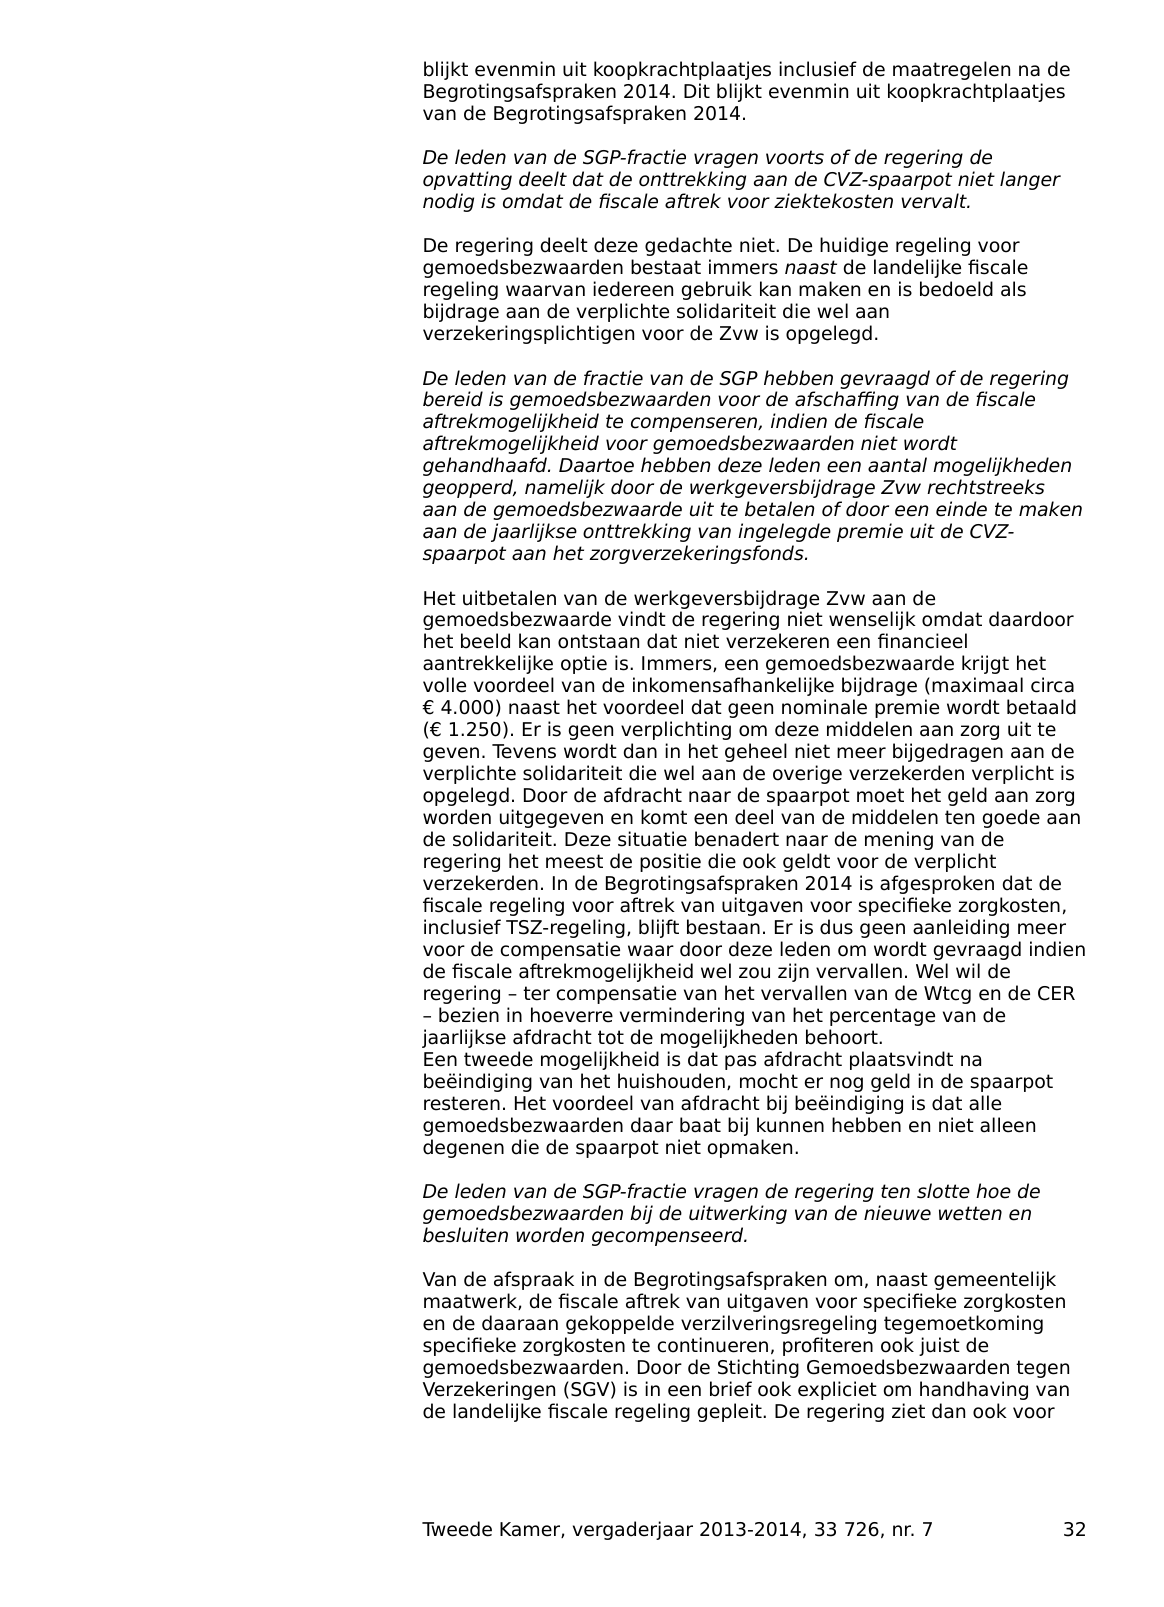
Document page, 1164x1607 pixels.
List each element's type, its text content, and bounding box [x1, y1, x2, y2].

text Een tweede mogelijkheid is dat pas afdracht plaatsvindt na beëindiging van het huishouden, mocht er nog geld in de spaarpot resteren. Het voordeel van afdracht bij beëindiging is dat alle gemoedsbezwaarden daar baat bij kunnen hebben en niet alleen degenen die de spaarpot niet opmaken. [422, 1049, 1087, 1159]
text blijkt evenmin uit koopkrachtplaatjes inclusief de maatregelen na de Begrotingsafspraken 2014. Dit blijkt evenmin uit koopkrachtplaatjes van de Begrotingsafspraken 2014. [422, 59, 1087, 125]
text Het uitbetalen van de werkgeversbijdrage Zvw aan de gemoedsbezwaarde vindt de regering niet wenselijk omdat daardoor het beeld kan ontstaan dat niet verzekeren een financieel aantrekkelijke optie is. Immers, een gemoedsbezwaarde krijgt het volle voordeel van de inkomensafhankelijke bijdrage (maximaal circa € 4.000) naast het voordeel dat geen nominale premie wordt betaald (€ 1.250). Er is geen verplichting om deze middelen aan zorg uit te geven. Tevens wordt dan in het geheel niet meer bijgedragen aan de verplichte solidariteit die wel aan de overige verzekerden verplicht is opgelegd. Door de afdracht naar de spaarpot moet het geld aan zorg worden uitgegeven en komt een deel van de middelen ten goede aan de solidariteit. Deze situatie benadert naar de mening van de regering het meest de positie die ook geldt voor de verplicht verzekerden. In de Begrotingsafspraken 2014 is afgesproken dat de fiscale regeling voor aftrek van uitgaven voor specifieke zorgkosten, inclusief TSZ-regeling, blijft bestaan. Er is dus geen aanleiding meer voor de compensatie waar door deze leden om wordt gevraagd indien de fiscale aftrekmogelijkheid wel zou zijn vervallen. Wel wil de regering – ter compensatie van het vervallen van de Wtcg en de CER – bezien in hoeverre vermindering van het percentage van de jaarlijkse afdracht tot de mogelijkheden behoort. [422, 587, 1087, 1049]
text De leden van de fractie van de SGP hebben gevraagd of de regering bereid is gemoedsbezwaarden voor de afschaffing van de fiscale aftrekmogelijkheid te compenseren, indien de fiscale aftrekmogelijkheid voor gemoedsbezwaarden niet wordt gehandhaafd. Daartoe hebben deze leden een aantal mogelijkheden geopperd, namelijk door de werkgeversbijdrage Zvw rechtstreeks aan de gemoedsbezwaarde uit te betalen of door een einde te maken aan de jaarlijkse onttrekking van ingelegde premie uit de CVZ-spaarpot aan het zorgverzekeringsfonds. [422, 367, 1087, 565]
text De regering deelt deze gedachte niet. De huidige regeling voor gemoedsbezwaarden bestaat immers naast de landelijke fiscale regeling waarvan iedereen gebruik kan maken en is bedoeld als bijdrage aan de verplichte solidariteit die wel aan verzekeringsplichtigen voor de Zvw is opgelegd. [422, 235, 1087, 345]
text De leden van de SGP-fractie vragen de regering ten slotte hoe de gemoedsbezwaarden bij de uitwerking van de nieuwe wetten en besluiten worden gecompenseerd. [422, 1181, 1087, 1247]
text Van de afspraak in de Begrotingsafspraken om, naast gemeentelijk maatwerk, de fiscale aftrek van uitgaven voor specifieke zorgkosten en de daaraan gekoppelde verzilveringsregeling tegemoetkoming specifieke zorgkosten te continueren, profiteren ook juist de gemoedsbezwaarden. Door de Stichting Gemoedsbezwaarden tegen Verzekeringen (SGV) is in een brief ook expliciet om handhaving van de landelijke fiscale regeling gepleit. De regering ziet dan ook voor [422, 1269, 1087, 1423]
text De leden van de SGP-fractie vragen voorts of de regering de opvatting deelt dat de onttrekking aan de CVZ-spaarpot niet langer nodig is omdat de fiscale aftrek voor ziektekosten vervalt. [422, 147, 1087, 213]
